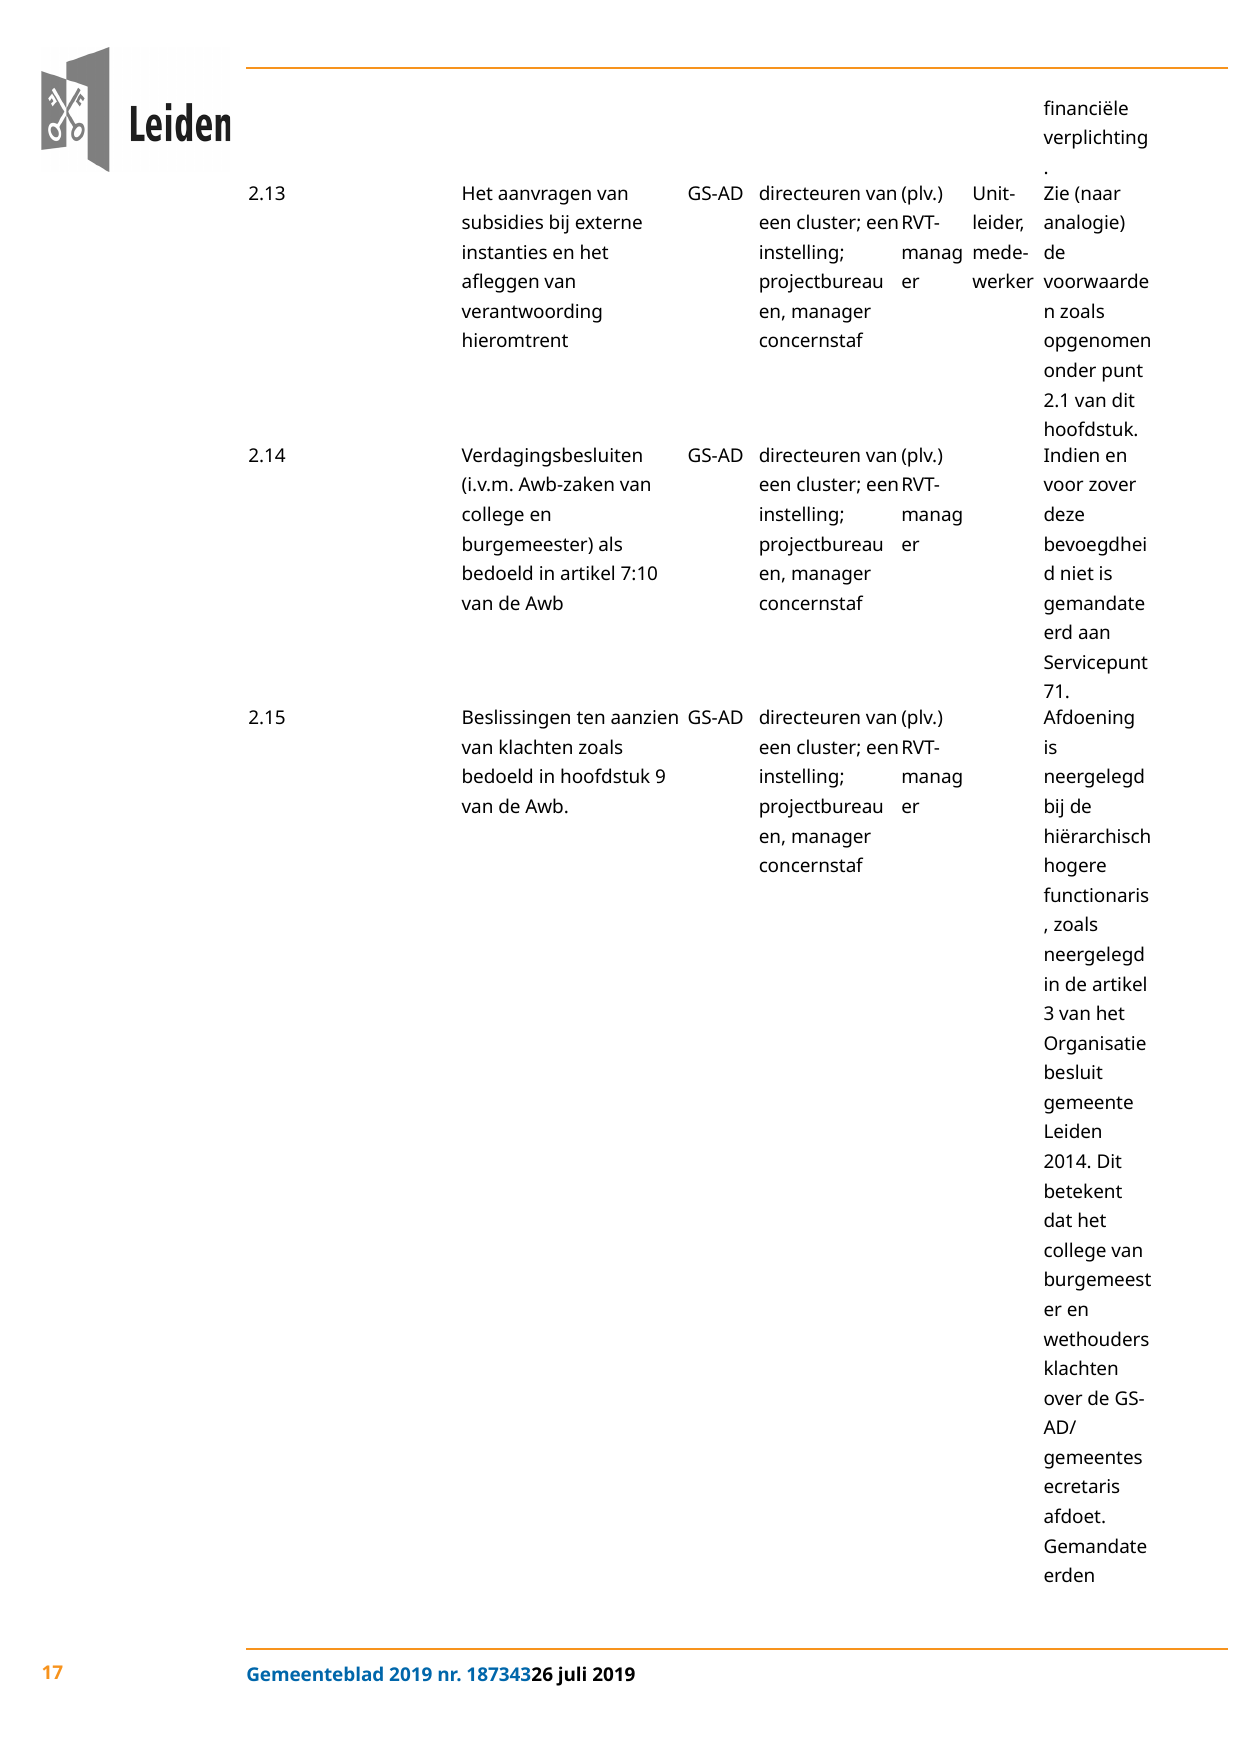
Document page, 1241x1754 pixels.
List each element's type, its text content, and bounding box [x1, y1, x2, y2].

picture [41, 47, 231, 172]
table_cell GS-AD [688, 442, 758, 704]
table_cell Het aanvragen van subsidies bij externe instanties en het afleggen van verantwoording hieromtrent [461, 180, 687, 442]
table_cell Zie (naar analogie) de voorwaarden zoals opgenomen onder punt 2.1 van dit hoofdstuk. [1043, 180, 1152, 442]
table_cell Unit-leider, mede-werker [972, 180, 1043, 442]
table_cell [972, 442, 1043, 704]
table_cell directeuren van een cluster; een instelling; projectbureau en, manager concernstaf [759, 705, 901, 1588]
table_cell GS-AD [688, 705, 758, 1588]
table_cell directeuren van een cluster; een instelling; projectbureau en, manager concernstaf [759, 180, 901, 442]
table_cell (plv.) RVT-manager [901, 180, 972, 442]
table_cell GS-AD [688, 180, 758, 442]
table_cell (plv.) RVT-manager [901, 442, 972, 704]
table_cell [461, 95, 687, 180]
table_cell [972, 705, 1043, 1588]
table_cell Verdagingsbesluiten (i.v.m. Awb-zaken van college en burgemeester) als bedoeld in artikel 7:10 van de Awb [461, 442, 687, 704]
table_cell [972, 95, 1043, 180]
table_cell (plv.) RVT-manager [901, 705, 972, 1588]
table_cell Indien en voor zover deze bevoegdheid niet is gemandateerd aan Servicepunt 71. [1043, 442, 1152, 704]
table_cell Beslissingen ten aanzien van klachten zoals bedoeld in hoofdstuk 9 van de Awb. [461, 705, 687, 1588]
table_cell [759, 95, 901, 180]
table_cell [901, 95, 972, 180]
table_cell Afdoening is neergelegd bij de hiërarchisch hogere functionaris, zoals neergelegd in de artikel 3 van het Organisatiebesluit gemeente Leiden 2014. Dit betekent dat het college van burgemeester en wethouders klachten over de GS-AD/ gemeentesecretaris afdoet. Gemandateerden [1043, 705, 1152, 1588]
table_cell financiële verplichting. [1043, 95, 1152, 180]
table_cell 2.14 [248, 442, 461, 704]
table_cell [688, 95, 758, 180]
table_cell directeuren van een cluster; een instelling; projectbureau en, manager concernstaf [759, 442, 901, 704]
table_cell [248, 95, 461, 180]
table_cell 2.15 [248, 705, 461, 1588]
table_cell 2.13 [248, 180, 461, 442]
